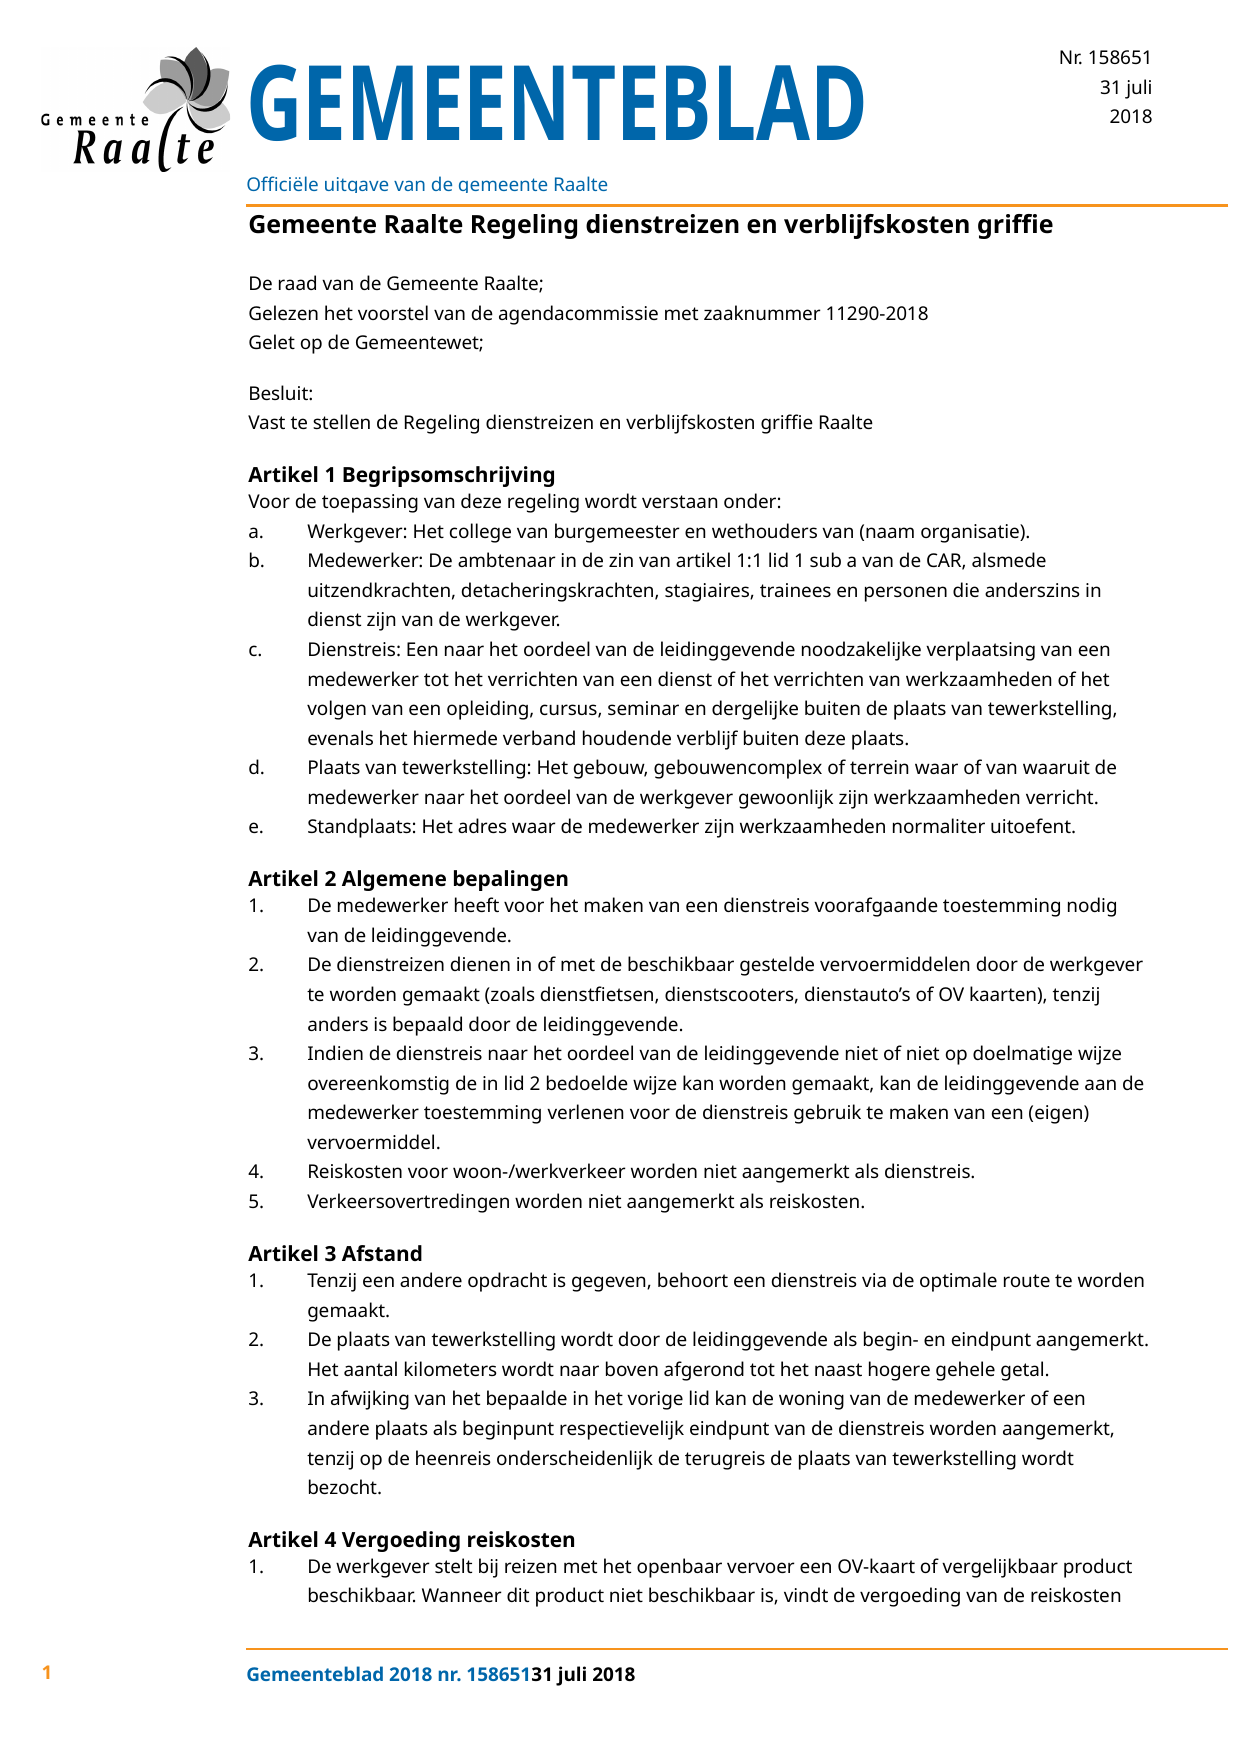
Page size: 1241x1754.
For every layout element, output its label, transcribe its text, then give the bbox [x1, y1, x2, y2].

text Artikel 3 Afstand [248, 1239, 1152, 1267]
text Gelezen het voorstel van de agendacommissie met zaaknummer 11290-2018 [248, 300, 1152, 326]
text Artikel 2 Algemene bepalingen [248, 864, 1152, 892]
list De dienstreizen dienen in of met de beschikbaar gestelde vervoermiddelen door de werkgever te worden gemaakt (zoals dienstfietsen, dienstscooters, dienstauto’s of OV kaarten), tenzij anders is bepaald door de leidinggevende. [248, 952, 1152, 1037]
list Dienstreis: Een naar het oordeel van de leidinggevende noodzakelijke verplaatsing van een medewerker tot het verrichten van een dienst of het verrichten van werkzaamheden of het volgen van een opleiding, cursus, seminar en dergelijke buiten de plaats van tewerkstelling, evenals het hiermede verband houdende verblijf buiten deze plaats. [248, 636, 1152, 751]
list De werkgever stelt bij reizen met het openbaar vervoer een OV-kaart of vergelijkbaar product beschikbaar. Wanneer dit product niet beschikbaar is, vindt de vergoeding van de reiskosten [248, 1553, 1152, 1608]
text Gemeente Raalte Regeling dienstreizen en verblijfskosten griffie [248, 207, 1152, 241]
list Indien de dienstreis naar het oordeel van de leidinggevende niet of niet op doelmatige wijze overeenkomstig de in lid 2 bedoelde wijze kan worden gemaakt, kan de leidinggevende aan de medewerker toestemming verlenen voor de dienstreis gebruik te maken van een (eigen) vervoermiddel. [248, 1040, 1152, 1155]
list Medewerker: De ambtenaar in de zin van artikel 1:1 lid 1 sub a van de CAR, alsmede uitzendkrachten, detacheringskrachten, stagiaires, trainees en personen die anderszins in dienst zijn van de werkgever. [248, 547, 1152, 632]
text Artikel 1 Begripsomschrijving [248, 460, 1152, 488]
text Voor de toepassing van deze regeling wordt verstaan onder: [248, 488, 1152, 514]
list Verkeersovertredingen worden niet aangemerkt als reiskosten. [248, 1188, 1152, 1214]
list Reiskosten voor woon-/werkverkeer worden niet aangemerkt als dienstreis. [248, 1159, 1152, 1184]
text De raad van de Gemeente Raalte; [248, 270, 1152, 296]
text Besluit: [248, 380, 1152, 406]
list De medewerker heeft voor het maken van een dienstreis voorafgaande toestemming nodig van de leidinggevende. [248, 892, 1152, 948]
picture [41, 47, 231, 172]
list Standplaats: Het adres waar de medewerker zijn werkzaamheden normaliter uitoefent. [248, 814, 1152, 839]
list In afwijking van het bepaalde in het vorige lid kan de woning van de medewerker of een andere plaats als beginpunt respectievelijk eindpunt van de dienstreis worden aangemerkt, tenzij op de heenreis onderscheidenlijk de terugreis de plaats van tewerkstelling wordt bezocht. [248, 1386, 1152, 1500]
text Gelet op de Gemeentewet; [248, 329, 1152, 355]
list Plaats van tewerkstelling: Het gebouw, gebouwencomplex of terrein waar of van waaruit de medewerker naar het oordeel van de werkgever gewoonlijk zijn werkzaamheden verricht. [248, 754, 1152, 810]
list Tenzij een andere opdracht is gegeven, behoort een dienstreis via de optimale route te worden gemaakt. [248, 1267, 1152, 1322]
list Werkgever: Het college van burgemeester en wethouders van (naam organisatie). [248, 518, 1152, 543]
text Artikel 4 Vergoeding reiskosten [248, 1525, 1152, 1553]
list De plaats van tewerkstelling wordt door de leidinggevende als begin- en eindpunt aangemerkt. Het aantal kilometers wordt naar boven afgerond tot het naast hogere gehele getal. [248, 1326, 1152, 1382]
text Vast te stellen de Regeling dienstreizen en verblijfskosten griffie Raalte [248, 409, 1152, 435]
